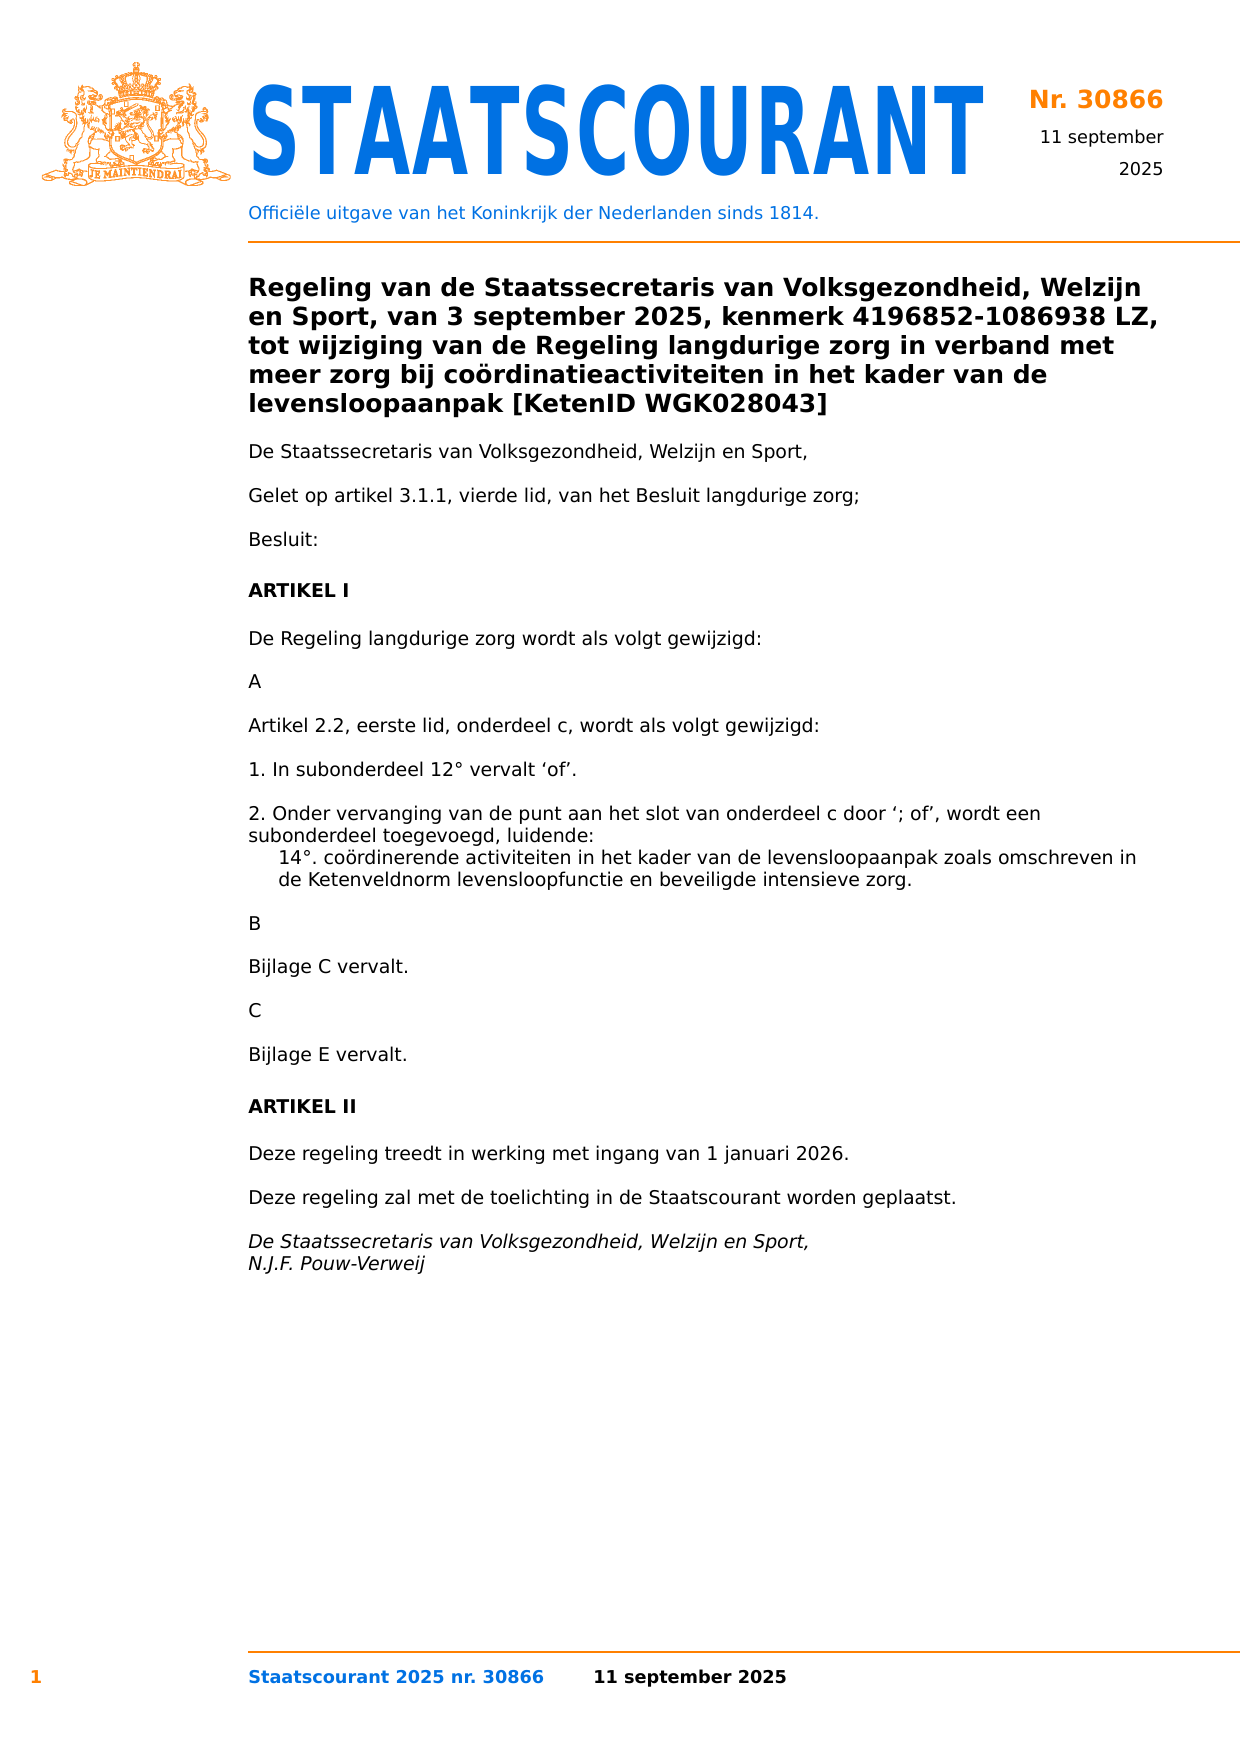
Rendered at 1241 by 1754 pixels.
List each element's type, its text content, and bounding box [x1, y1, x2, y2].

table_header STAATSCOURANT [248, 62, 998, 203]
text De Staatssecretaris van Volksgezondheid, Welzijn en Sport, [248, 441, 1163, 463]
table_header Nr. 30866 [998, 62, 1240, 121]
table_cell 2025 [998, 153, 1240, 203]
table_cell Officiële uitgave van het Koninkrijk der Nederlanden sinds 1814. [248, 203, 1240, 241]
text 2. Onder vervanging van de punt aan het slot van onderdeel c door ‘; of’, wordt een subonderdeel toegevoegd, luidende: [248, 803, 1163, 847]
text Deze regeling treedt in werking met ingang van 1 januari 2026. [248, 1143, 1163, 1165]
subtitle Regeling van de Staatssecretaris van Volksgezondheid, Welzijn en Sport, van 3 september 2025, kenmerk 4196852-1086938 LZ, tot wijziging van de Regeling langdurige zorg in verband met meer zorg bij coördinatieactiviteiten in het kader van de levensloopaanpak [KetenID WGK028043] [248, 273, 1163, 419]
table_header [25, 62, 248, 241]
text B [248, 913, 1163, 934]
text De Staatssecretaris van Volksgezondheid, Welzijn en Sport, N.J.F. Pouw-Verweij [248, 1231, 1163, 1275]
text Bijlage E vervalt. [248, 1044, 1163, 1066]
text Deze regeling zal met de toelichting in de Staatscourant worden geplaatst. [248, 1187, 1163, 1209]
text 1. In subonderdeel 12° vervalt ‘of’. [248, 759, 1163, 781]
text Bijlage C vervalt. [248, 956, 1163, 978]
text A [248, 671, 1163, 693]
text Besluit: [248, 528, 1163, 550]
table_cell 11 september [998, 121, 1240, 153]
subtitle ARTIKEL I [248, 580, 1163, 602]
text C [248, 1000, 1163, 1022]
text Artikel 2.2, eerste lid, onderdeel c, wordt als volgt gewijzigd: [248, 715, 1163, 737]
text De Regeling langdurige zorg wordt als volgt gewijzigd: [248, 627, 1163, 649]
subtitle ARTIKEL II [248, 1096, 1163, 1118]
text Gelet op artikel 3.1.1, vierde lid, van het Besluit langdurige zorg; [248, 484, 1163, 507]
text 14°. coördinerende activiteiten in het kader van de levensloopaanpak zoals omschreven in de Ketenveldnorm levensloopfunctie en beveiligde intensieve zorg. [278, 847, 1163, 891]
picture [41, 62, 231, 186]
